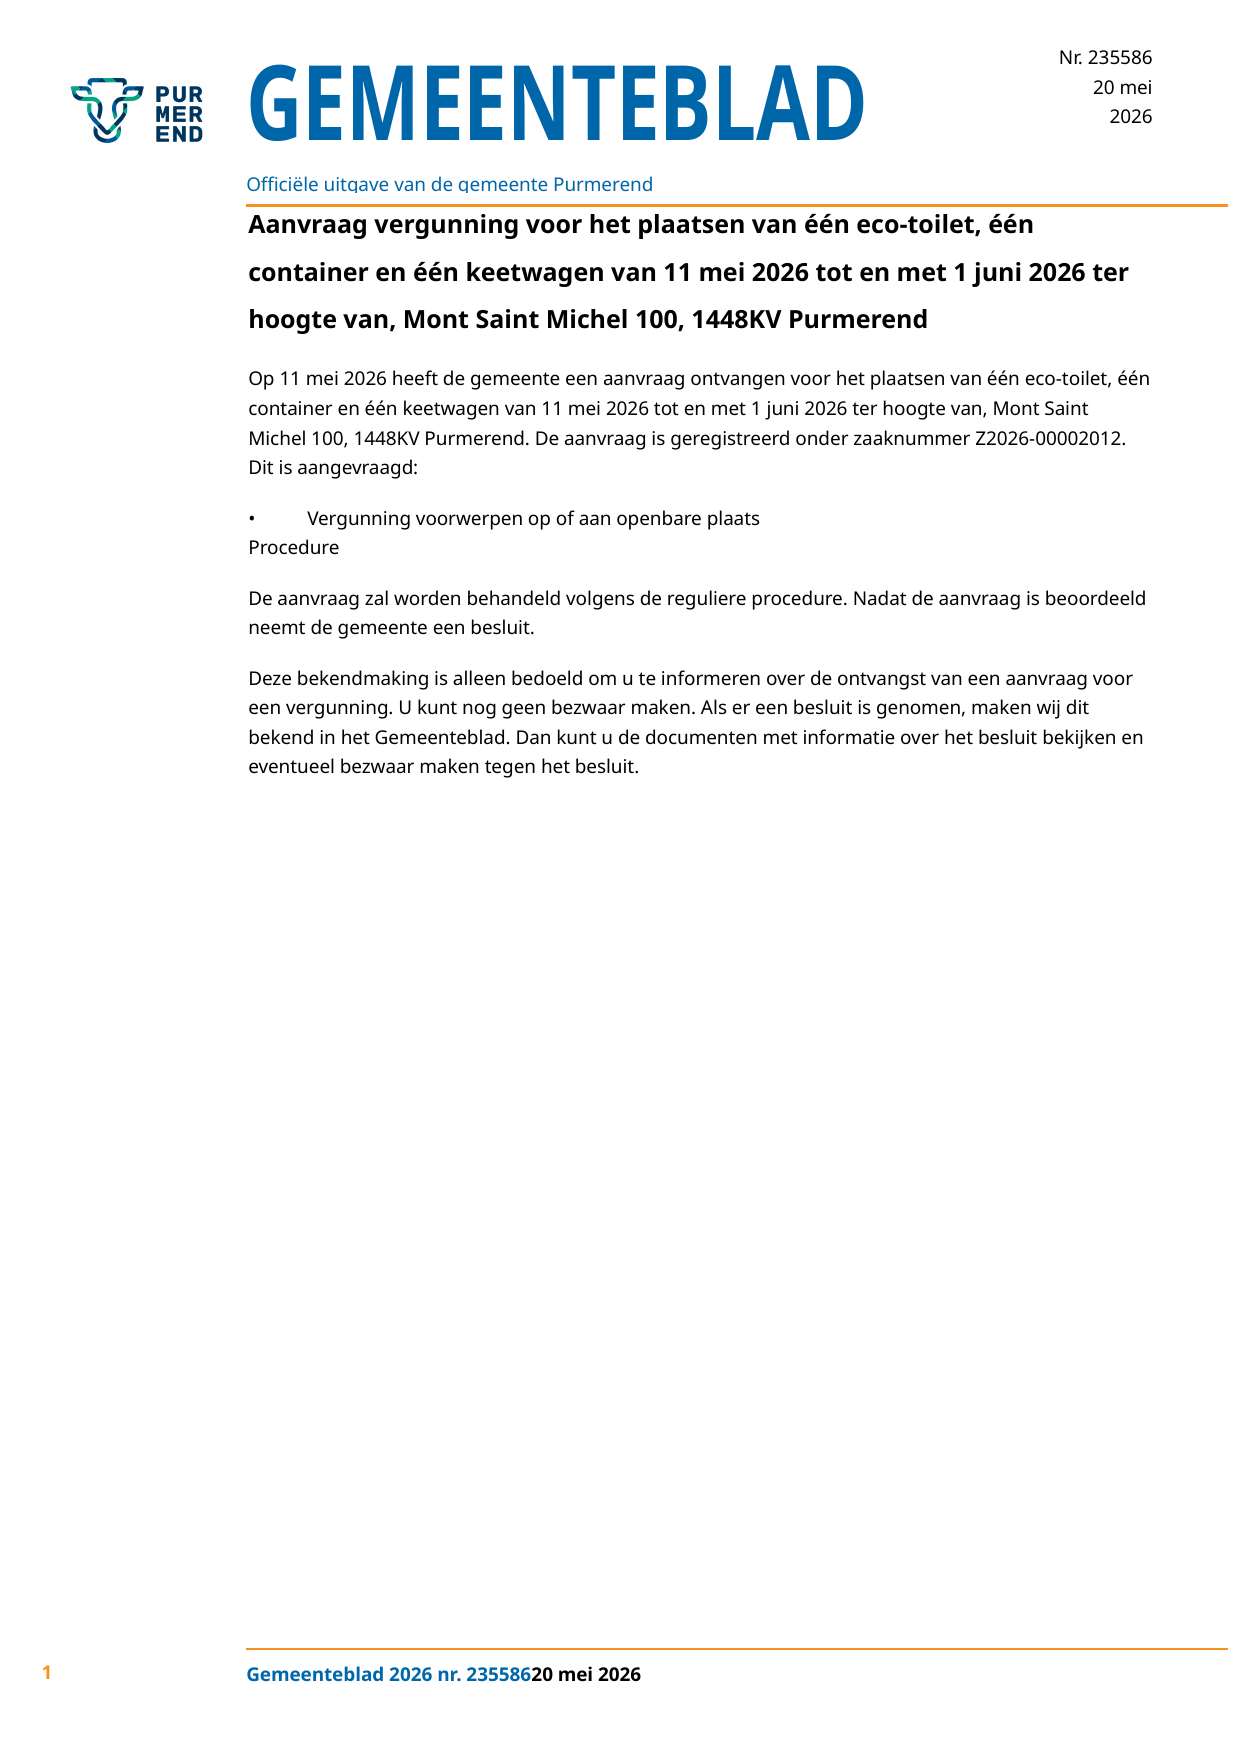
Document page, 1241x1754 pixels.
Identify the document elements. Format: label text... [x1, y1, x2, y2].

text Op 11 mei 2026 heeft de gemeente een aanvraag ontvangen voor het plaatsen van één eco-toilet, één container en één keetwagen van 11 mei 2026 tot en met 1 juni 2026 ter hoogte van, Mont Saint Michel 100, 1448KV Purmerend. De aanvraag is geregistreerd onder zaaknummer Z2026-00002012. Dit is aangevraagd: [248, 366, 1152, 480]
text Aanvraag vergunning voor het plaatsen van één eco-toilet, één container en één keetwagen van 11 mei 2026 tot en met 1 juni 2026 ter hoogte van, Mont Saint Michel 100, 1448KV Purmerend [248, 207, 1152, 336]
list Vergunning voorwerpen op of aan openbare plaats [248, 505, 1152, 530]
text Procedure [248, 534, 1152, 560]
picture [41, 47, 231, 172]
text Deze bekendmaking is alleen bedoeld om u te informeren over de ontvangst van een aanvraag voor een vergunning. U kunt nog geen bezwaar maken. Als er een besluit is genomen, maken wij dit bekend in het Gemeenteblad. Dan kunt u de documenten met informatie over het besluit bekijken en eventueel bezwaar maken tegen het besluit. [248, 665, 1152, 779]
text De aanvraag zal worden behandeld volgens de reguliere procedure. Nadat de aanvraag is beoordeeld neemt de gemeente een besluit. [248, 585, 1152, 640]
